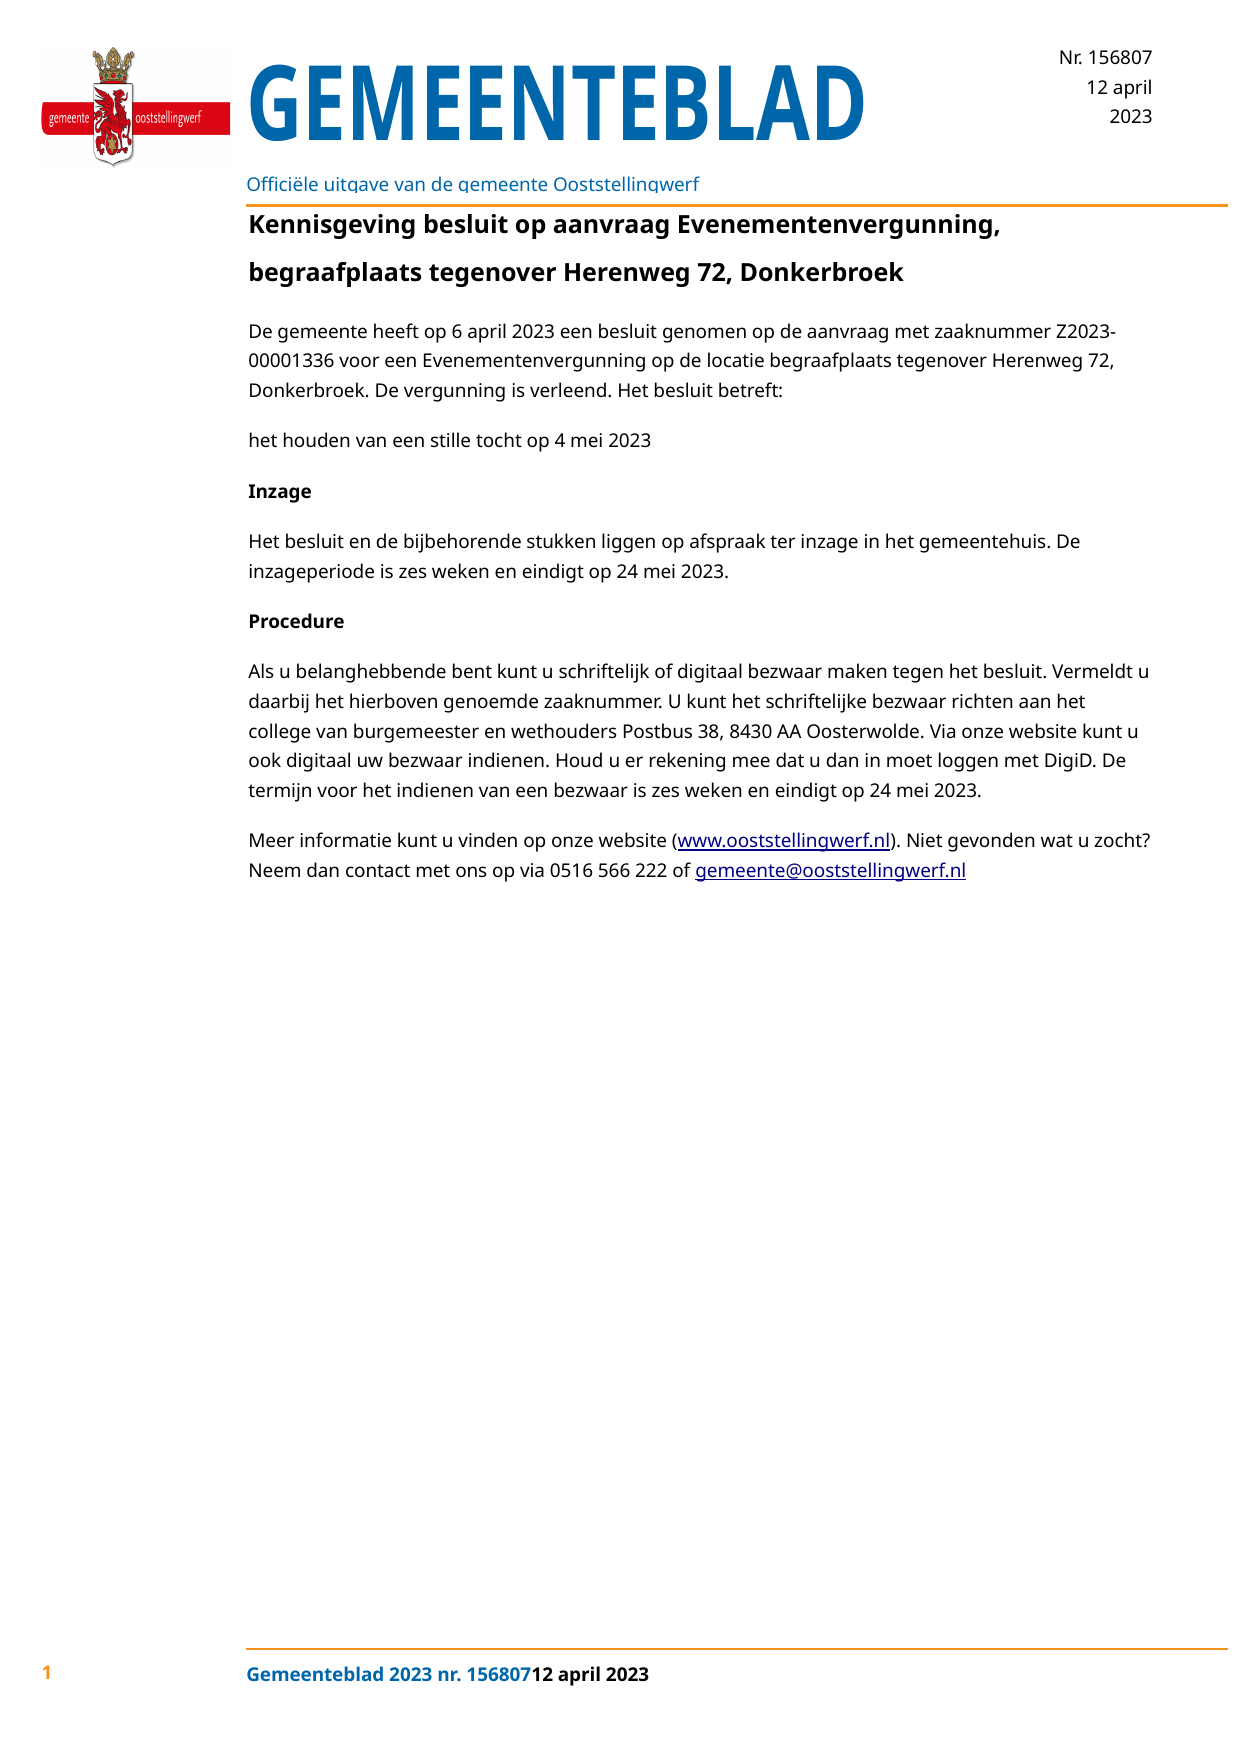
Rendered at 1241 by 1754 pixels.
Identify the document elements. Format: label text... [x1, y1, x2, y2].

text Inzage [248, 478, 1152, 504]
text Als u belanghebbende bent kunt u schriftelijk of digitaal bezwaar maken tegen het besluit. Vermeldt u daarbij het hierboven genoemde zaaknummer. U kunt het schriftelijke bezwaar richten aan het college van burgemeester en wethouders Postbus 38, 8430 AA Oosterwolde. Via onze website kunt u ook digitaal uw bezwaar indienen. Houd u er rekening mee dat u dan in moet loggen met DigiD. De termijn voor het indienen van een bezwaar is zes weken en eindigt op 24 mei 2023. [248, 659, 1152, 803]
text Procedure [248, 608, 1152, 634]
text Meer informatie kunt u vinden op onze website (www.ooststellingwerf.nl). Niet gevonden wat u zocht? Neem dan contact met ons op via 0516 566 222 of gemeente@ooststellingwerf.nl [248, 827, 1152, 883]
text Het besluit en de bijbehorende stukken liggen op afspraak ter inzage in het gemeentehuis. De inzageperiode is zes weken en eindigt op 24 mei 2023. [248, 528, 1152, 584]
text De gemeente heeft op 6 april 2023 een besluit genomen op de aanvraag met zaaknummer Z2023-00001336 voor een Evenementenvergunning op de locatie begraafplaats tegenover Herenweg 72, Donkerbroek. De vergunning is verleend. Het besluit betreft: [248, 318, 1152, 403]
picture [41, 47, 231, 172]
text het houden van een stille tocht op 4 mei 2023 [248, 427, 1152, 453]
text Kennisgeving besluit op aanvraag Evenementenvergunning, begraafplaats tegenover Herenweg 72, Donkerbroek [248, 207, 1152, 288]
